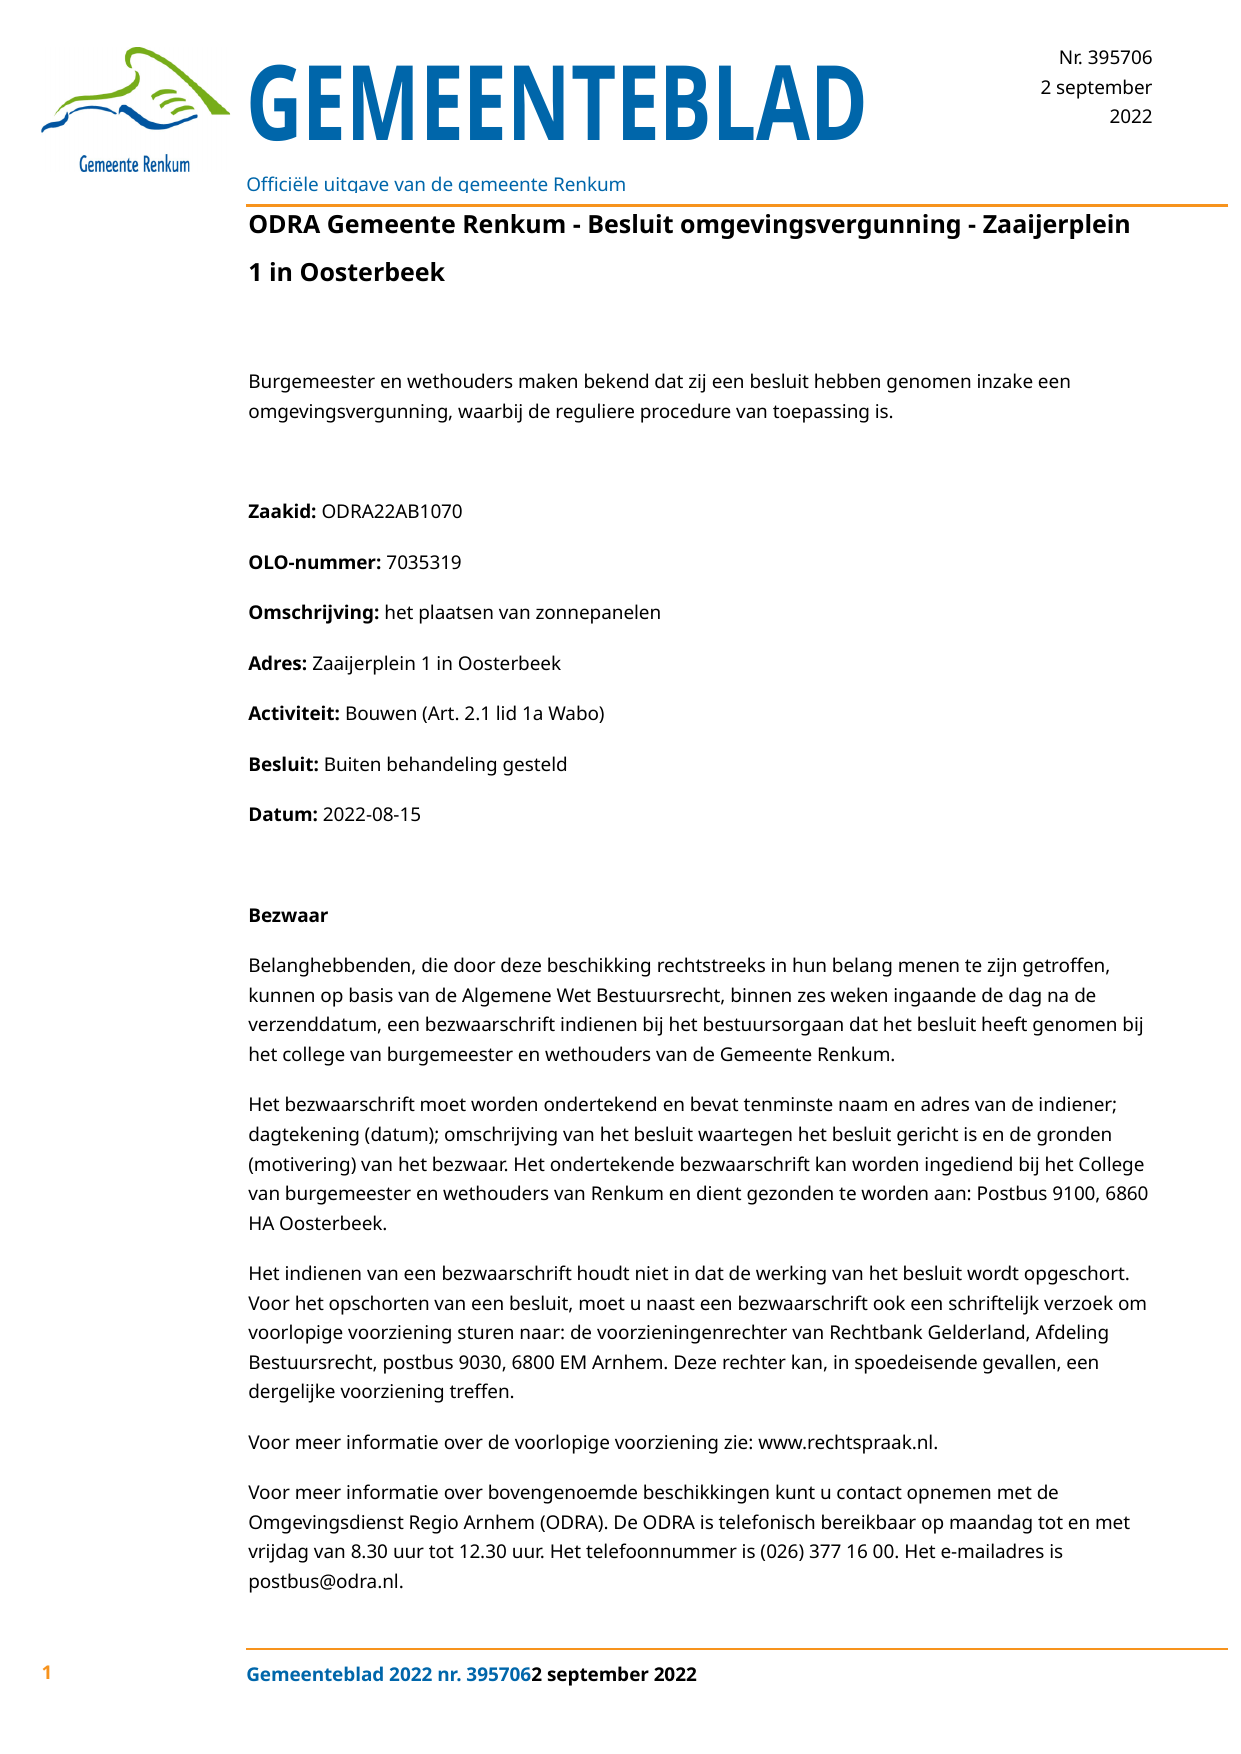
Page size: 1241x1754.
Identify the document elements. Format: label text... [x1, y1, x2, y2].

text Omschrijving: het plaatsen van zonnepanelen [248, 599, 1152, 625]
text Voor meer informatie over de voorlopige voorziening zie: www.rechtspraak.nl. [248, 1429, 1152, 1455]
text Burgemeester en wethouders maken bekend dat zij een besluit hebben genomen inzake een omgevingsvergunning, waarbij de reguliere procedure van toepassing is. [248, 368, 1152, 424]
text Het indienen van een bezwaarschrift houdt niet in dat de werking van het besluit wordt opgeschort. Voor het opschorten van een besluit, moet u naast een bezwaarschrift ook een schriftelijk verzoek om voorlopige voorziening sturen naar: de voorzieningenrechter van Rechtbank Gelderland, Afdeling Bestuursrecht, postbus 9030, 6800 EM Arnhem. Deze rechter kan, in spoedeisende gevallen, een dergelijke voorziening treffen. [248, 1260, 1152, 1404]
text Belanghebbenden, die door deze beschikking rechtstreeks in hun belang menen te zijn getroffen, kunnen op basis van de Algemene Wet Bestuursrecht, binnen zes weken ingaande de dag na de verzenddatum, een bezwaarschrift indienen bij het bestuursorgaan dat het besluit heeft genomen bij het college van burgemeester en wethouders van de Gemeente Renkum. [248, 952, 1152, 1067]
picture [41, 47, 231, 172]
text Datum: 2022-08-15 [248, 801, 1152, 827]
text Besluit: Buiten behandeling gesteld [248, 751, 1152, 777]
text Bezwaar [248, 902, 1152, 928]
text OLO-nummer: 7035319 [248, 549, 1152, 575]
text Zaakid: ODRA22AB1070 [248, 499, 1152, 524]
text Adres: Zaaijerplein 1 in Oosterbeek [248, 650, 1152, 676]
text ODRA Gemeente Renkum - Besluit omgevingsvergunning - Zaaijerplein 1 in Oosterbeek [248, 207, 1152, 288]
text Voor meer informatie over bovengenoemde beschikkingen kunt u contact opnemen met de Omgevingsdienst Regio Arnhem (ODRA). De ODRA is telefonisch bereikbaar op maandag tot en met vrijdag van 8.30 uur tot 12.30 uur. Het telefoonnummer is (026) 377 16 00. Het e-mailadres is postbus@odra.nl. [248, 1479, 1152, 1594]
text Activiteit: Bouwen (Art. 2.1 lid 1a Wabo) [248, 700, 1152, 726]
text Het bezwaarschrift moet worden ondertekend en bevat tenminste naam en adres van de indiener; dagtekening (datum); omschrijving van het besluit waartegen het besluit gericht is en de gronden (motivering) van het bezwaar. Het ondertekende bezwaarschrift kan worden ingediend bij het College van burgemeester en wethouders van Renkum en dient gezonden te worden aan: Postbus 9100, 6860 HA Oosterbeek. [248, 1092, 1152, 1236]
